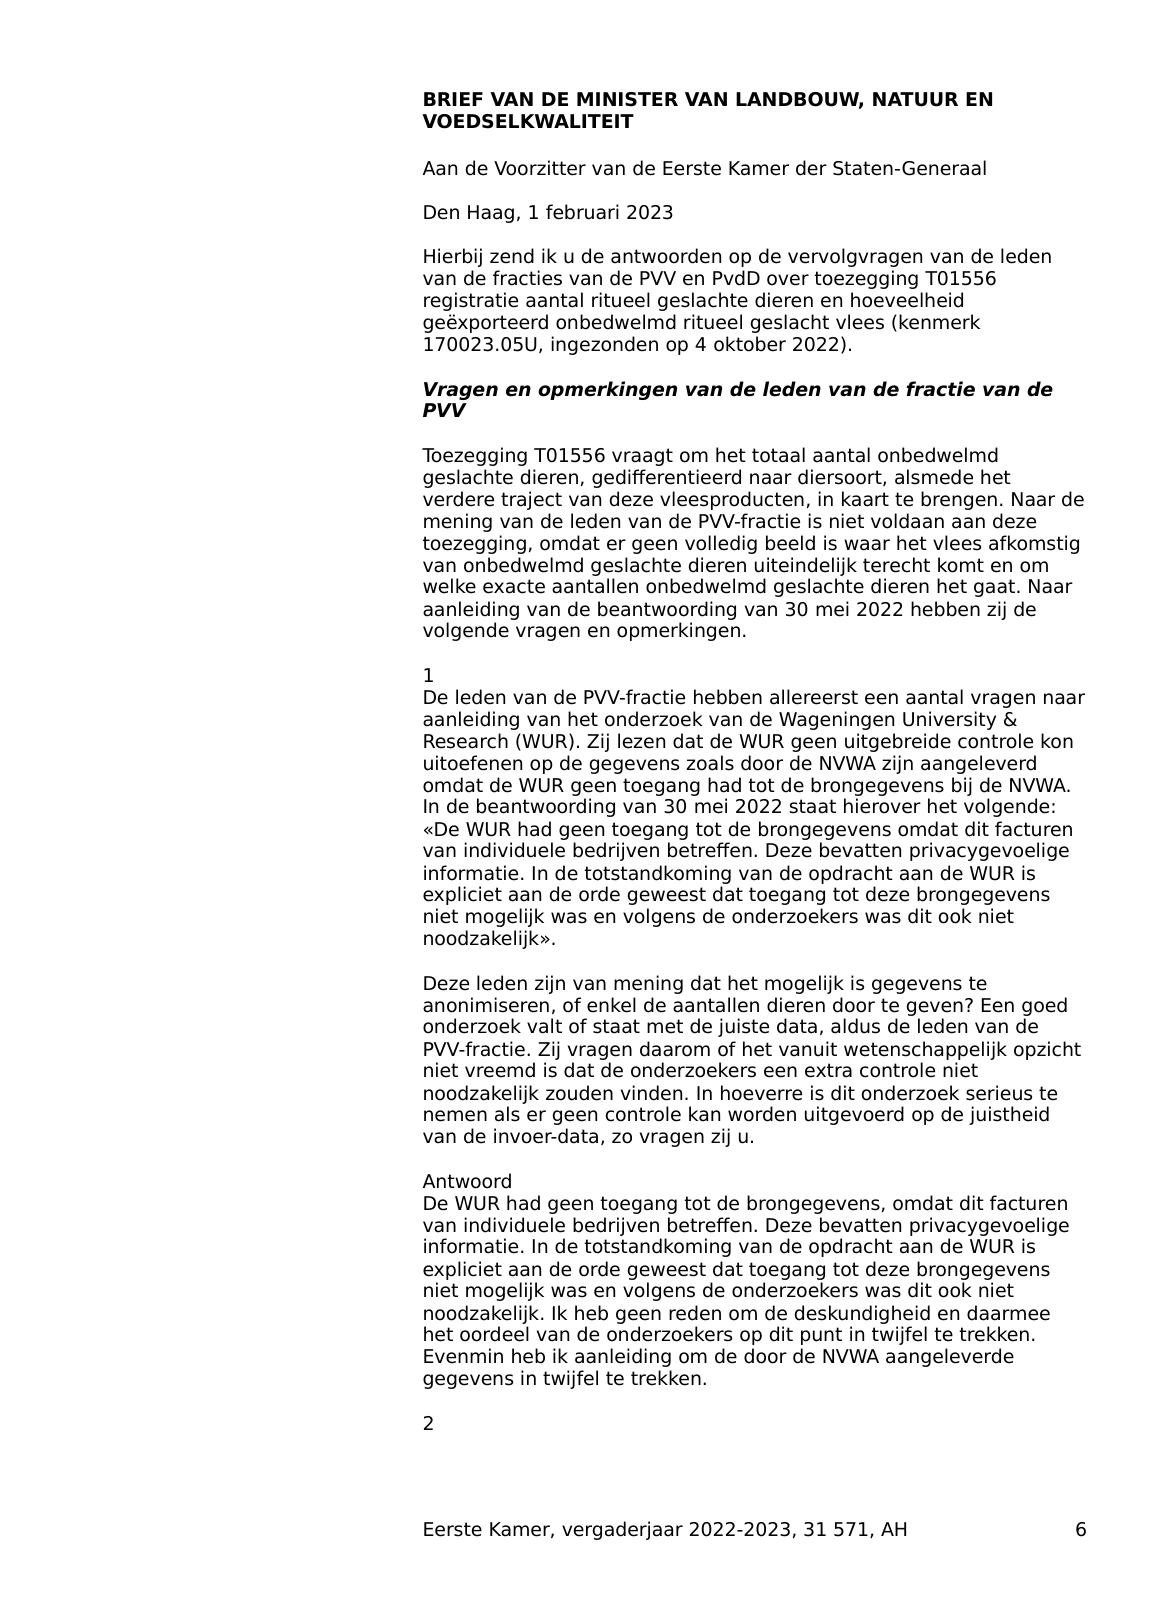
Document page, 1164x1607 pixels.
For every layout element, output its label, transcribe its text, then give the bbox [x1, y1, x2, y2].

text Aan de Voorzitter van de Eerste Kamer der Staten-Generaal [422, 158, 1087, 180]
text Deze leden zijn van mening dat het mogelijk is gegevens te anonimiseren, of enkel de aantallen dieren door te geven? Een goed onderzoek valt of staat met de juiste data, aldus de leden van de PVV-fractie. Zij vragen daarom of het vanuit wetenschappelijk opzicht niet vreemd is dat de onderzoekers een extra controle niet noodzakelijk zouden vinden. In hoeverre is dit onderzoek serieus te nemen als er geen controle kan worden uitgevoerd op de juistheid van de invoer-data, zo vragen zij u. [422, 972, 1087, 1148]
text Toezegging T01556 vraagt om het totaal aantal onbedwelmd geslachte dieren, gedifferentieerd naar diersoort, alsmede het verdere traject van deze vleesproducten, in kaart te brengen. Naar de mening van de leden van de PVV-fractie is niet voldaan aan deze toezegging, omdat er geen volledig beeld is waar het vlees afkomstig van onbedwelmd geslachte dieren uiteindelijk terecht komt en om welke exacte aantallen onbedwelmd geslachte dieren het gaat. Naar aanleiding van de beantwoording van 30 mei 2022 hebben zij de volgende vragen en opmerkingen. [422, 444, 1087, 642]
text De WUR had geen toegang tot de brongegevens, omdat dit facturen van individuele bedrijven betreffen. Deze bevatten privacygevoelige informatie. In de totstandkoming van de opdracht aan de WUR is expliciet aan de orde geweest dat toegang tot deze brongegevens niet mogelijk was en volgens de onderzoekers was dit ook niet noodzakelijk. Ik heb geen reden om de deskundigheid en daarmee het oordeel van de onderzoekers op dit punt in twijfel te trekken. Evenmin heb ik aanleiding om de door de NVWA aangeleverde gegevens in twijfel te trekken. [422, 1192, 1087, 1390]
text 1 [422, 664, 1087, 687]
subtitle Vragen en opmerkingen van de leden van de fractie van de PVV [422, 378, 1087, 422]
text Den Haag, 1 februari 2023 [422, 202, 1087, 224]
text Hierbij zend ik u de antwoorden op de vervolgvragen van de leden van de fracties van de PVV en PvdD over toezegging T01556 registratie aantal ritueel geslachte dieren en hoeveelheid geëxporteerd onbedwelmd ritueel geslacht vlees (kenmerk 170023.05U, ingezonden op 4 oktober 2022). [422, 246, 1087, 356]
text Antwoord [422, 1171, 1087, 1192]
text De leden van de PVV-fractie hebben allereerst een aantal vragen naar aanleiding van het onderzoek van de Wageningen University & Research (WUR). Zij lezen dat de WUR geen uitgebreide controle kon uitoefenen op de gegevens zoals door de NVWA zijn aangeleverd omdat de WUR geen toegang had tot de brongegevens bij de NVWA. In de beantwoording van 30 mei 2022 staat hierover het volgende: «De WUR had geen toegang tot de brongegevens omdat dit facturen van individuele bedrijven betreffen. Deze bevatten privacygevoelige informatie. In de totstandkoming van de opdracht aan de WUR is expliciet aan de orde geweest dat toegang tot deze brongegevens niet mogelijk was en volgens de onderzoekers was dit ook niet noodzakelijk». [422, 687, 1087, 950]
subtitle BRIEF VAN DE MINISTER VAN LANDBOUW, NATUUR EN VOEDSELKWALITEIT [422, 89, 1087, 133]
text 2 [422, 1412, 1087, 1434]
